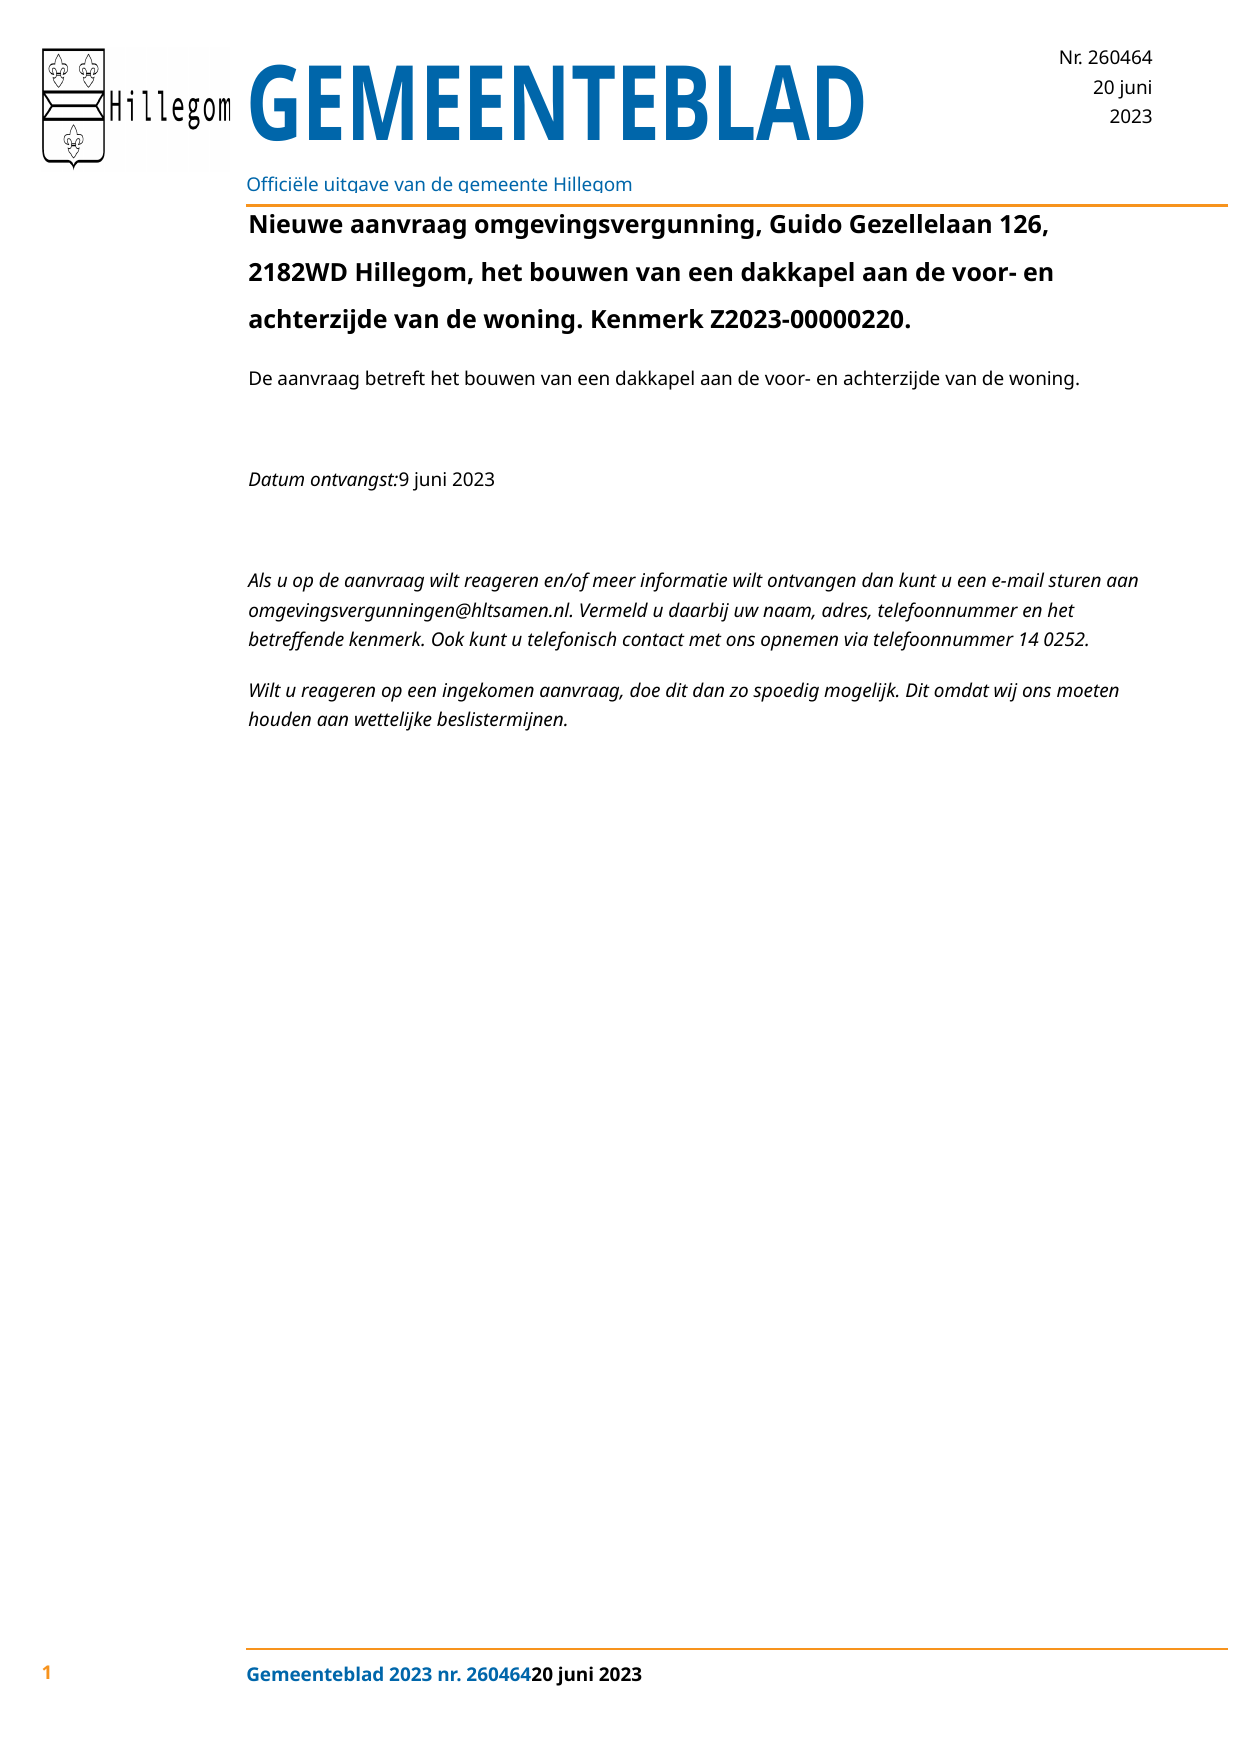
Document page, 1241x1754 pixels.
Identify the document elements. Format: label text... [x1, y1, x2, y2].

text Als u op de aanvraag wilt reageren en/of meer informatie wilt ontvangen dan kunt u een e-mail sturen aan omgevingsvergunningen@hltsamen.nl. Vermeld u daarbij uw naam, adres, telefoonnummer en het betreffende kenmerk. Ook kunt u telefonisch contact met ons opnemen via telefoonnummer 14 0252. [248, 567, 1152, 652]
text De aanvraag betreft het bouwen van een dakkapel aan de voor- en achterzijde van de woning. [248, 366, 1152, 391]
text Datum ontvangst:9 juni 2023 [248, 466, 1152, 492]
text Wilt u reageren op een ingekomen aanvraag, doe dit dan zo spoedig mogelijk. Dit omdat wij ons moeten houden aan wettelijke beslistermijnen. [248, 677, 1152, 732]
picture [41, 47, 231, 172]
text Nieuwe aanvraag omgevingsvergunning, Guido Gezellelaan 126, 2182WD Hillegom, het bouwen van een dakkapel aan de voor- en achterzijde van de woning. Kenmerk Z2023-00000220. [248, 207, 1152, 336]
